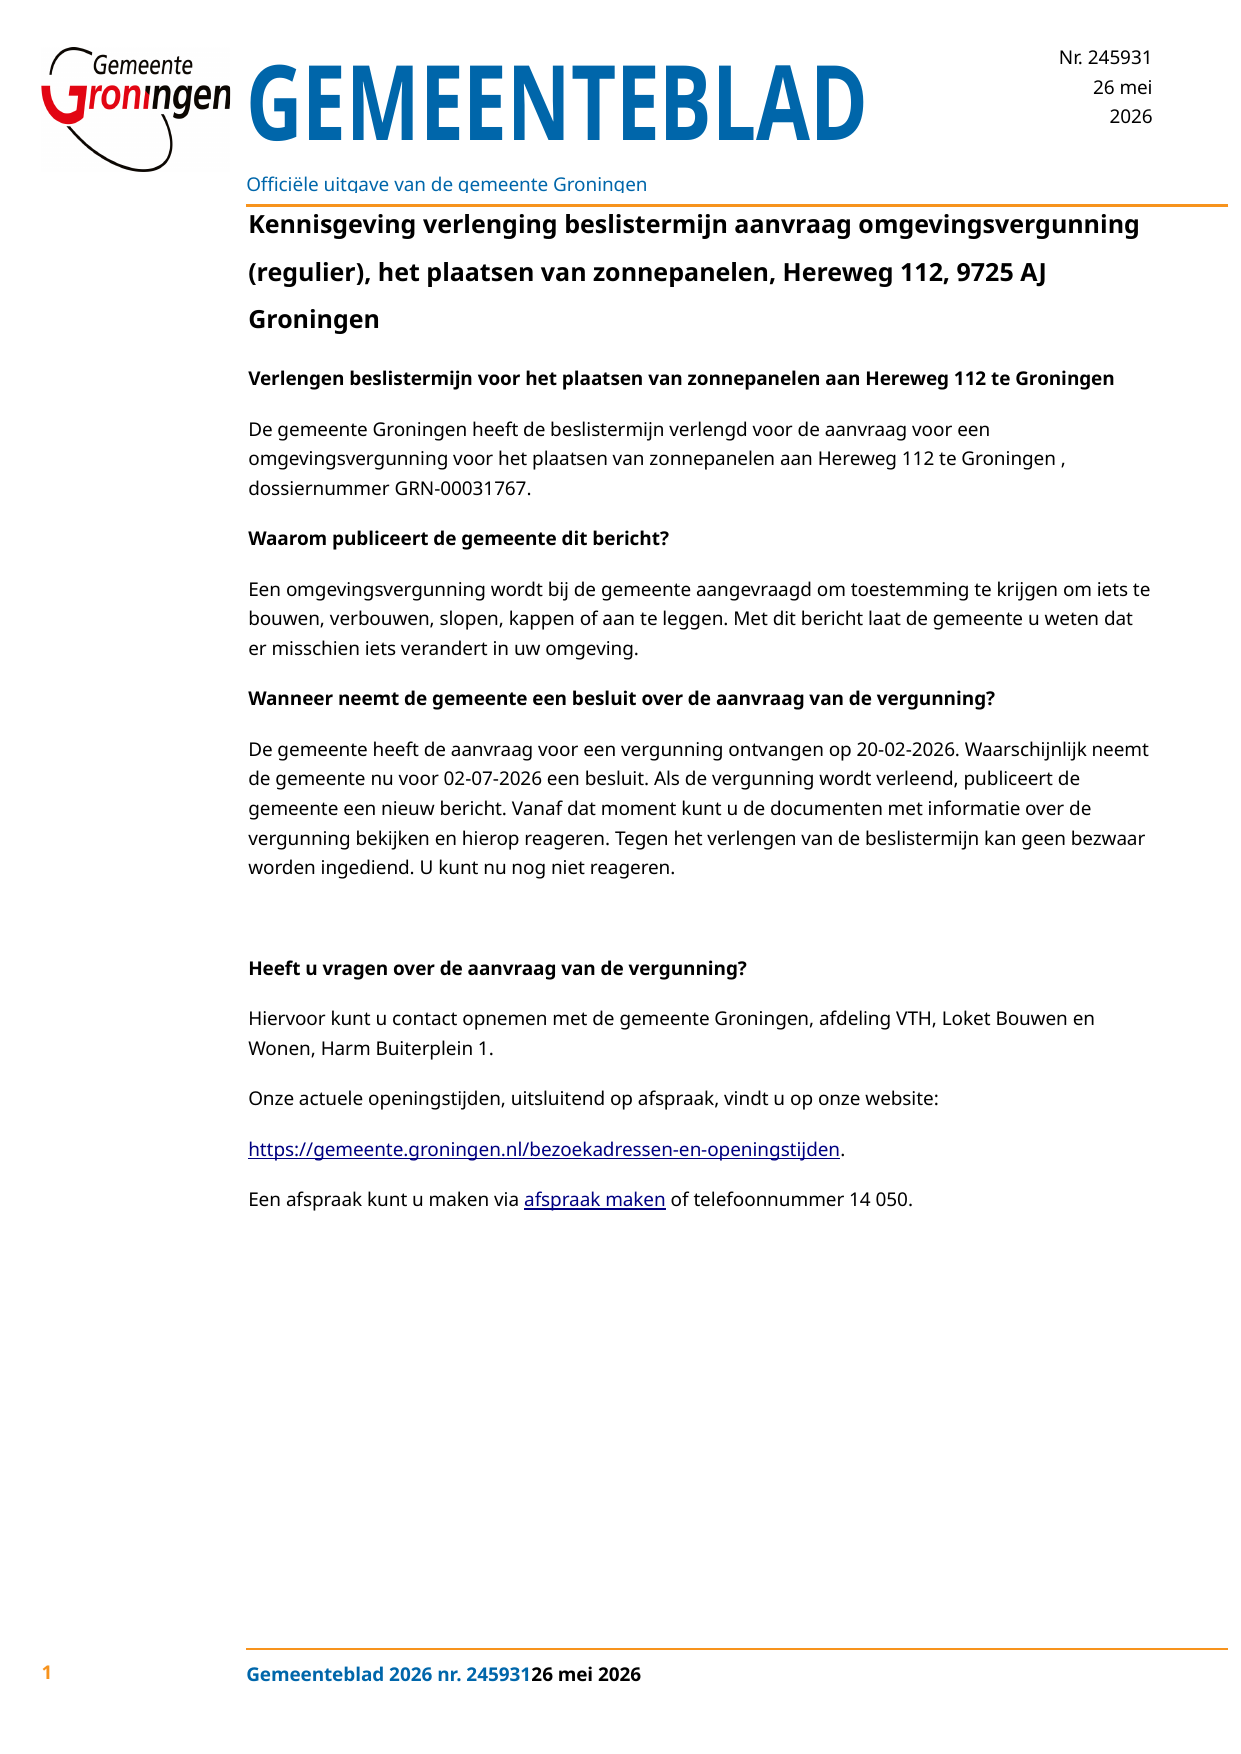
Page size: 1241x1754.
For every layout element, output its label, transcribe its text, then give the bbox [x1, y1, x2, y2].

text Verlengen beslistermijn voor het plaatsen van zonnepanelen aan Hereweg 112 te Groningen [248, 366, 1152, 391]
text Hiervoor kunt u contact opnemen met de gemeente Groningen, afdeling VTH, Loket Bouwen en Wonen, Harm Buiterplein 1. [248, 1006, 1152, 1061]
text Een afspraak kunt u maken via afspraak maken of telefoonnummer 14 050. [248, 1186, 1152, 1212]
text Wanneer neemt de gemeente een besluit over de aanvraag van de vergunning? [248, 686, 1152, 711]
text Een omgevingsvergunning wordt bij de gemeente aangevraagd om toestemming te krijgen om iets te bouwen, verbouwen, slopen, kappen of aan te leggen. Met dit bericht laat de gemeente u weten dat er misschien iets verandert in uw omgeving. [248, 576, 1152, 661]
text Waarom publiceert de gemeente dit bericht? [248, 526, 1152, 551]
text De gemeente Groningen heeft de beslistermijn verlengd voor de aanvraag voor een omgevingsvergunning voor het plaatsen van zonnepanelen aan Hereweg 112 te Groningen , dossiernummer GRN-00031767. [248, 416, 1152, 501]
text Onze actuele openingstijden, uitsluitend op afspraak, vindt u op onze website: [248, 1086, 1152, 1111]
text De gemeente heeft de aanvraag voor een vergunning ontvangen op 20-02-2026. Waarschijnlijk neemt de gemeente nu voor 02-07-2026 een besluit. Als de vergunning wordt verleend, publiceert de gemeente een nieuw bericht. Vanaf dat moment kunt u de documenten met informatie over de vergunning bekijken en hierop reageren. Tegen het verlengen van de beslistermijn kan geen bezwaar worden ingediend. U kunt nu nog niet reageren. [248, 736, 1152, 880]
picture [41, 47, 231, 172]
text Kennisgeving verlenging beslistermijn aanvraag omgevingsvergunning (regulier), het plaatsen van zonnepanelen, Hereweg 112, 9725 AJ Groningen [248, 207, 1152, 336]
text Heeft u vragen over de aanvraag van de vergunning? [248, 955, 1152, 981]
text https://gemeente.groningen.nl/bezoekadressen-en-openingstijden. [248, 1136, 1152, 1162]
